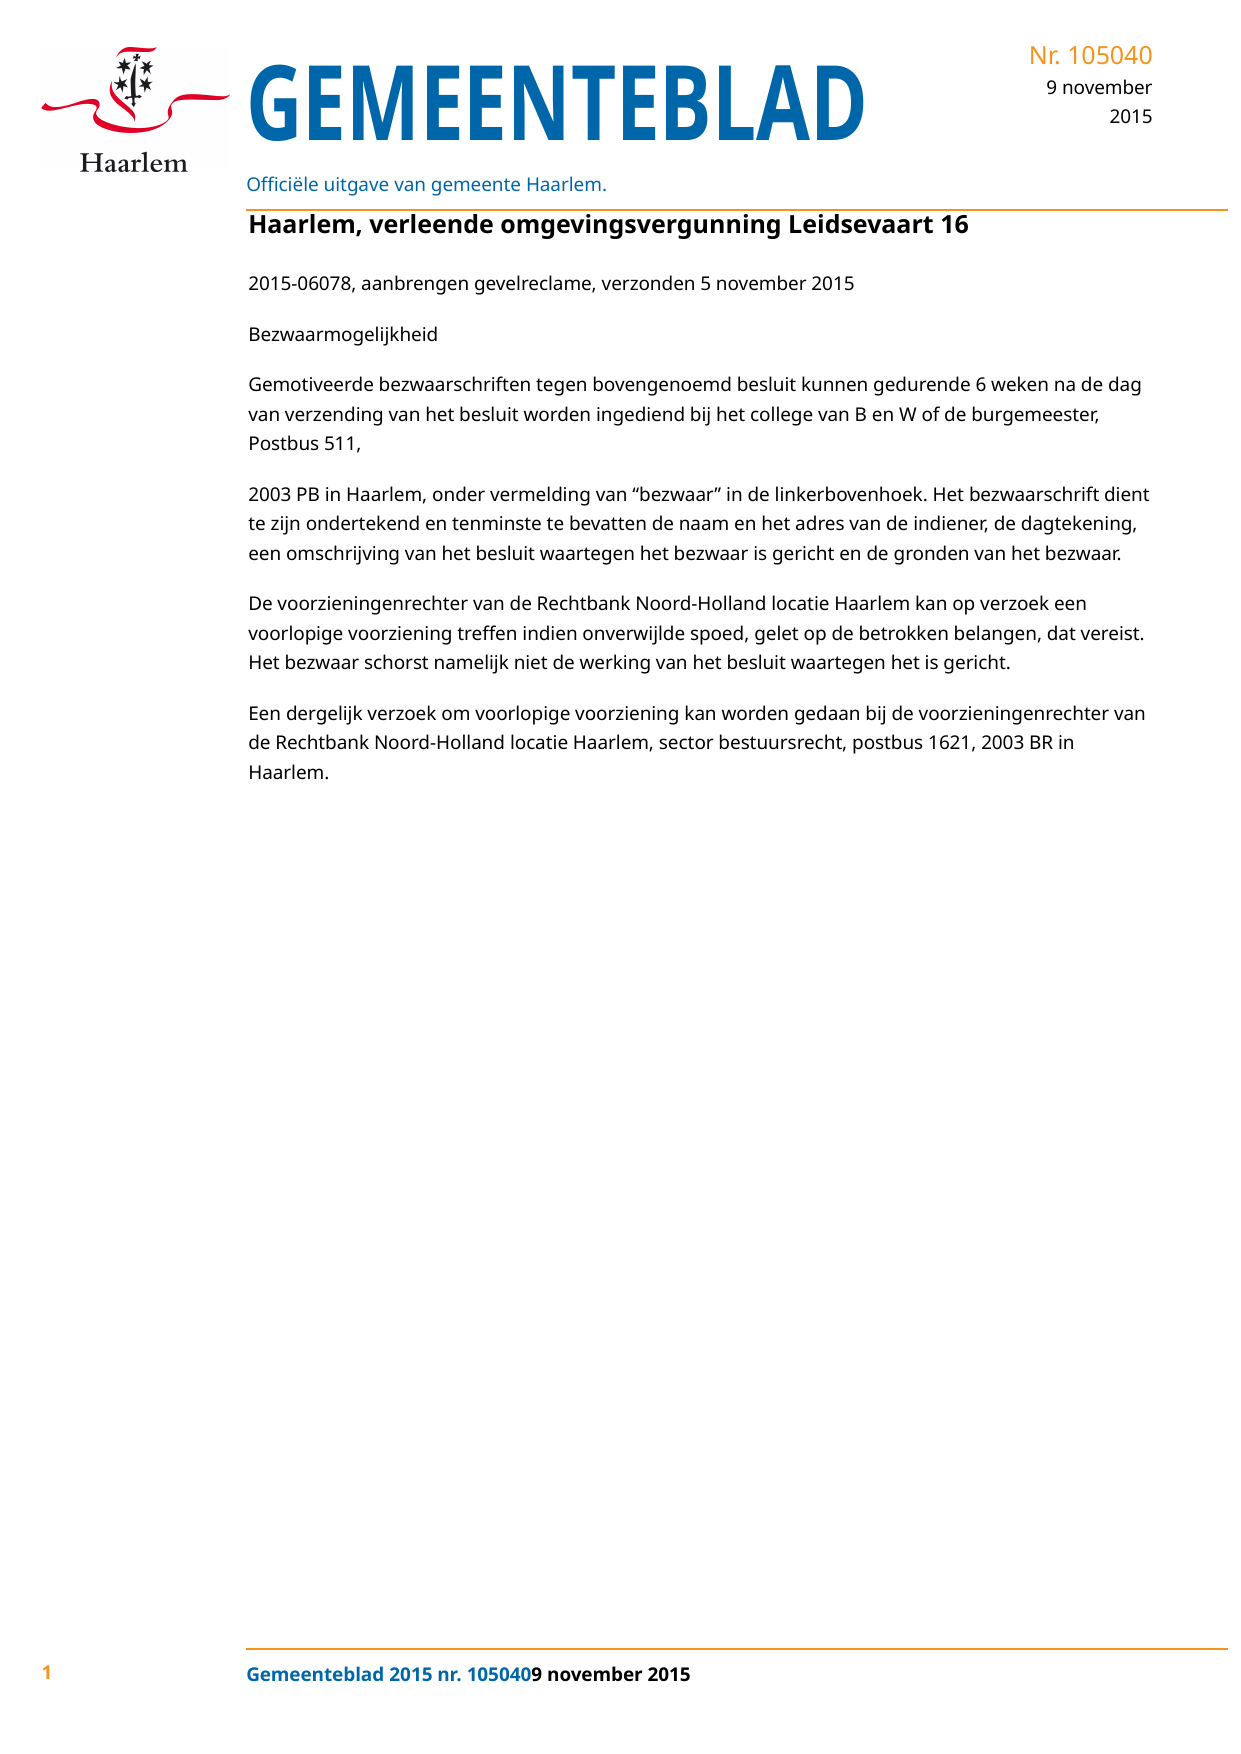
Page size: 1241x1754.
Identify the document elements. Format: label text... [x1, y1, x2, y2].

text De voorzieningenrechter van de Rechtbank Noord-Holland locatie Haarlem kan op verzoek een voorlopige voorziening treffen indien onverwijlde spoed, gelet op de betrokken belangen, dat vereist. Het bezwaar schorst namelijk niet de werking van het besluit waartegen het is gericht. [248, 590, 1152, 675]
text Een dergelijk verzoek om voorlopige voorziening kan worden gedaan bij de voorzieningenrechter van de Rechtbank Noord-Holland locatie Haarlem, sector bestuursrecht, postbus 1621, 2003 BR in Haarlem. [248, 700, 1152, 785]
picture [41, 47, 231, 172]
text Bezwaarmogelijkheid [248, 321, 1152, 346]
text 2015-06078, aanbrengen gevelreclame, verzonden 5 november 2015 [248, 270, 1152, 296]
text Haarlem, verleende omgevingsvergunning Leidsevaart 16 [248, 211, 1152, 241]
text 2003 PB in Haarlem, onder vermelding van “bezwaar” in de linkerbovenhoek. Het bezwaarschrift dient te zijn ondertekend en tenminste te bevatten de naam en het adres van de indiener, de dagtekening, een omschrijving van het besluit waartegen het bezwaar is gericht en de gronden van het bezwaar. [248, 481, 1152, 566]
text Gemotiveerde bezwaarschriften tegen bovengenoemd besluit kunnen gedurende 6 weken na de dag van verzending van het besluit worden ingediend bij het college van B en W of de burgemeester, Postbus 511, [248, 371, 1152, 456]
